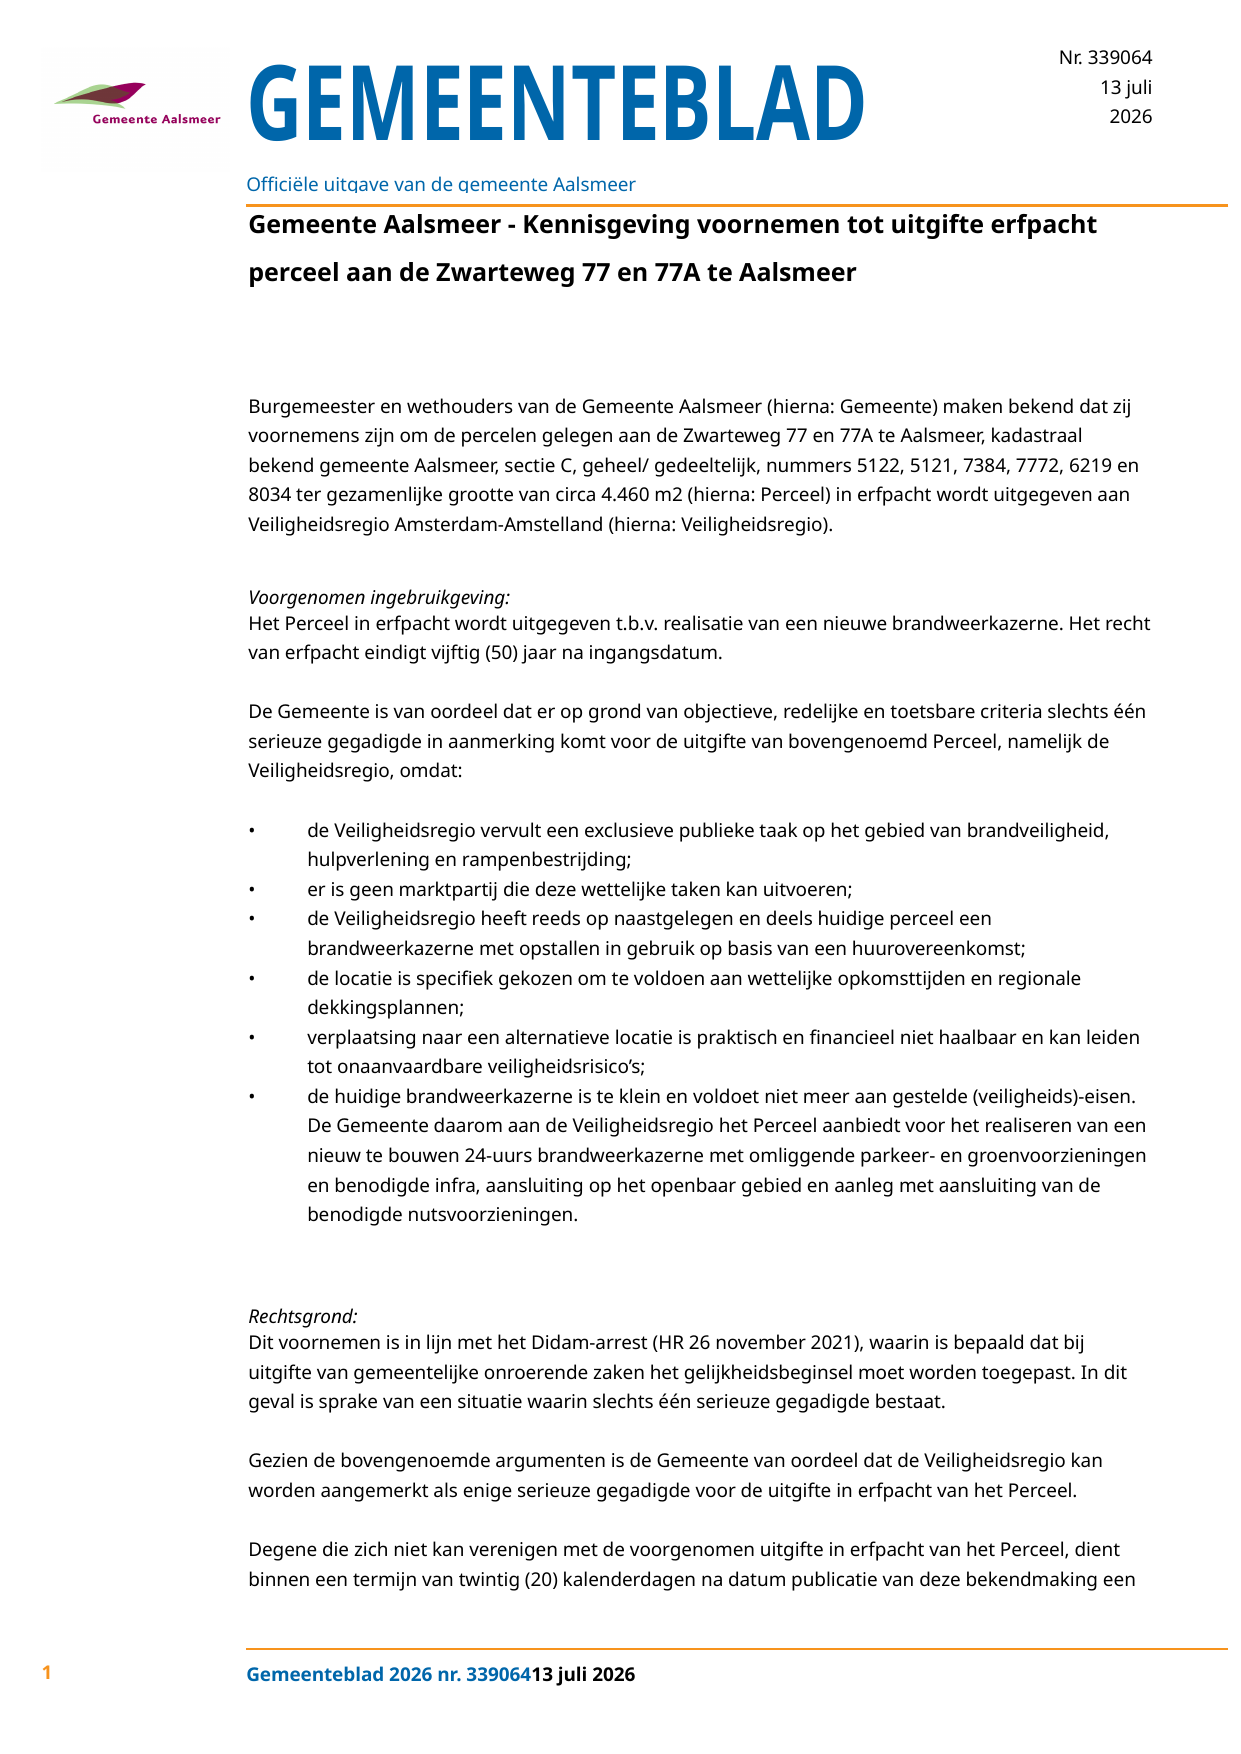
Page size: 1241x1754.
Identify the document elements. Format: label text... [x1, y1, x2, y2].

text Het Perceel in erfpacht wordt uitgegeven t.b.v. realisatie van een nieuwe brandweerkazerne. Het recht van erfpacht eindigt vijftig (50) jaar na ingangsdatum. [248, 610, 1152, 665]
text Rechtsgrond: [248, 1304, 1152, 1329]
list verplaatsing naar een alternatieve locatie is praktisch en financieel niet haalbaar en kan leiden tot onaanvaardbare veiligheidsrisico’s; [248, 1024, 1152, 1079]
list de Veiligheidsregio heeft reeds op naastgelegen en deels huidige perceel een brandweerkazerne met opstallen in gebruik op basis van een huurovereenkomst; [248, 906, 1152, 961]
list de huidige brandweerkazerne is te klein en voldoet niet meer aan gestelde (veiligheids)-eisen. De Gemeente daarom aan de Veiligheidsregio het Perceel aanbiedt voor het realiseren van een nieuw te bouwen 24-uurs brandweerkazerne met omliggende parkeer- en groenvoorzieningen en benodigde infra, aansluiting op het openbaar gebied en aanleg met aansluiting van de benodigde nutsvoorzieningen. [248, 1083, 1152, 1227]
text Dit voornemen is in lijn met het Didam-arrest (HR 26 november 2021), waarin is bepaald dat bij uitgifte van gemeentelijke onroerende zaken het gelijkheidsbeginsel moet worden toegepast. In dit geval is sprake van een situatie waarin slechts één serieuze gegadigde bestaat. [248, 1329, 1152, 1414]
text Voorgenomen ingebruikgeving: [248, 584, 1152, 610]
list er is geen marktpartij die deze wettelijke taken kan uitvoeren; [248, 876, 1152, 902]
text Gemeente Aalsmeer - Kennisgeving voornemen tot uitgifte erfpacht perceel aan de Zwarteweg 77 en 77A te Aalsmeer [248, 207, 1152, 288]
picture [41, 47, 231, 172]
text Gezien de bovengenoemde argumenten is de Gemeente van oordeel dat de Veiligheidsregio kan worden aangemerkt als enige serieuze gegadigde voor de uitgifte in erfpacht van het Perceel. [248, 1448, 1152, 1503]
list de Veiligheidsregio vervult een exclusieve publieke taak op het gebied van brandveiligheid, hulpverlening en rampenbestrijding; [248, 817, 1152, 872]
text De Gemeente is van oordeel dat er op grond van objectieve, redelijke en toetsbare criteria slechts één serieuze gegadigde in aanmerking komt voor de uitgifte van bovengenoemd Perceel, namelijk de Veiligheidsregio, omdat: [248, 698, 1152, 783]
text Burgemeester en wethouders van de Gemeente Aalsmeer (hierna: Gemeente) maken bekend dat zij voornemens zijn om de percelen gelegen aan de Zwarteweg 77 en 77A te Aalsmeer, kadastraal bekend gemeente Aalsmeer, sectie C, geheel/ gedeeltelijk, nummers 5122, 5121, 7384, 7772, 6219 en 8034 ter gezamenlijke grootte van circa 4.460 m2 (hierna: Perceel) in erfpacht wordt uitgegeven aan Veiligheidsregio Amsterdam-Amstelland (hierna: Veiligheidsregio). [248, 393, 1152, 537]
text Degene die zich niet kan verenigen met de voorgenomen uitgifte in erfpacht van het Perceel, dient binnen een termijn van twintig (20) kalenderdagen na datum publicatie van deze bekendmaking een [248, 1536, 1152, 1592]
list de locatie is specifiek gekozen om te voldoen aan wettelijke opkomsttijden en regionale dekkingsplannen; [248, 965, 1152, 1020]
